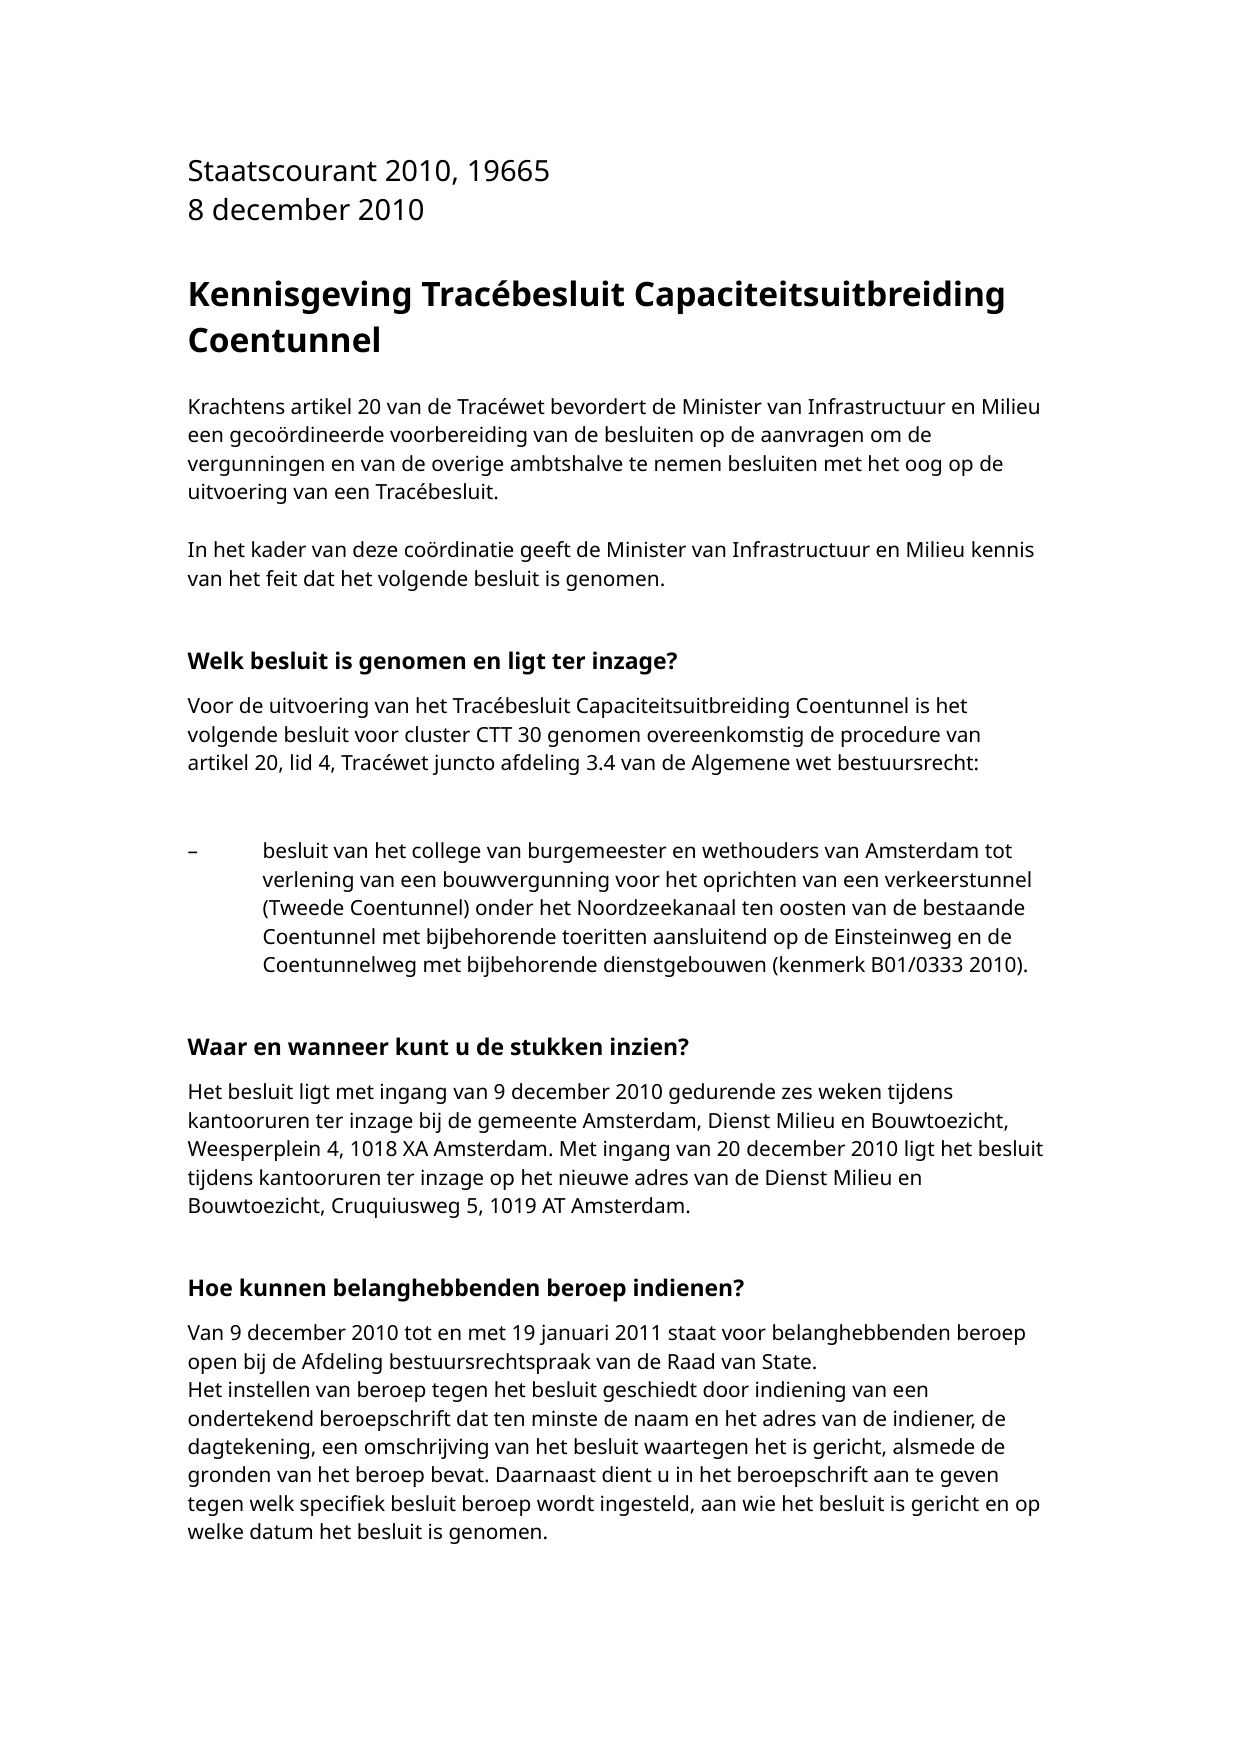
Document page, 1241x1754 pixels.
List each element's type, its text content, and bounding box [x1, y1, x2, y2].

text Van 9 december 2010 tot en met 19 januari 2011 staat voor belanghebbenden beroep open bij de Afdeling bestuursrechtspraak van de Raad van State. [187, 1318, 1053, 1375]
text 8 december 2010 [187, 190, 1053, 229]
text Voor de uitvoering van het Tracébesluit Capaciteitsuitbreiding Coentunnel is het volgende besluit voor cluster CTT 30 genomen overeenkomstig de procedure van artikel 20, lid 4, Tracéwet juncto afdeling 3.4 van de Algemene wet bestuursrecht: [187, 691, 1053, 777]
subtitle Welk besluit is genomen en ligt ter inzage? [187, 645, 1053, 676]
text Het instellen van beroep tegen het besluit geschiedt door indiening van een ondertekend beroepschrift dat ten minste de naam en het adres van de indiener, de dagtekening, een omschrijving van het besluit waartegen het is gericht, alsmede de gronden van het beroep bevat. Daarnaast dient u in het beroepschrift aan te geven tegen welk specifiek besluit beroep wordt ingesteld, aan wie het besluit is gericht en op welke datum het besluit is genomen. [187, 1375, 1053, 1546]
subtitle Waar en wanneer kunt u de stukken inzien? [187, 1031, 1053, 1062]
text Krachtens artikel 20 van de Tracéwet bevordert de Minister van Infrastructuur en Milieu een gecoördineerde voorbereiding van de besluiten op de aanvragen om de vergunningen en van de overige ambtshalve te nemen besluiten met het oog op de uitvoering van een Tracébesluit. [187, 392, 1053, 506]
list besluit van het college van burgemeester en wethouders van Amsterdam tot verlening van een bouwvergunning voor het oprichten van een verkeerstunnel (Tweede Coentunnel) onder het Noordzeekanaal ten oosten van de bestaande Coentunnel met bijbehorende toeritten aansluitend op de Einsteinweg en de Coentunnelweg met bijbehorende dienstgebouwen (kenmerk B01/0333 2010). [187, 837, 1053, 979]
subtitle Kennisgeving Tracébesluit Capaciteitsuitbreiding Coentunnel [187, 271, 1053, 362]
text In het kader van deze coördinatie geeft de Minister van Infrastructuur en Milieu kennis van het feit dat het volgende besluit is genomen. [187, 536, 1053, 592]
text Het besluit ligt met ingang van 9 december 2010 gedurende zes weken tijdens kantooruren ter inzage bij de gemeente Amsterdam, Dienst Milieu en Bouwtoezicht, Weesperplein 4, 1018 XA Amsterdam. Met ingang van 20 december 2010 ligt het besluit tijdens kantooruren ter inzage op het nieuwe adres van de Dienst Milieu en Bouwtoezicht, Cruquiusweg 5, 1019 AT Amsterdam. [187, 1077, 1053, 1220]
subtitle Hoe kunnen belanghebbenden beroep indienen? [187, 1272, 1053, 1303]
text Staatscourant 2010, 19665 [187, 150, 1053, 190]
